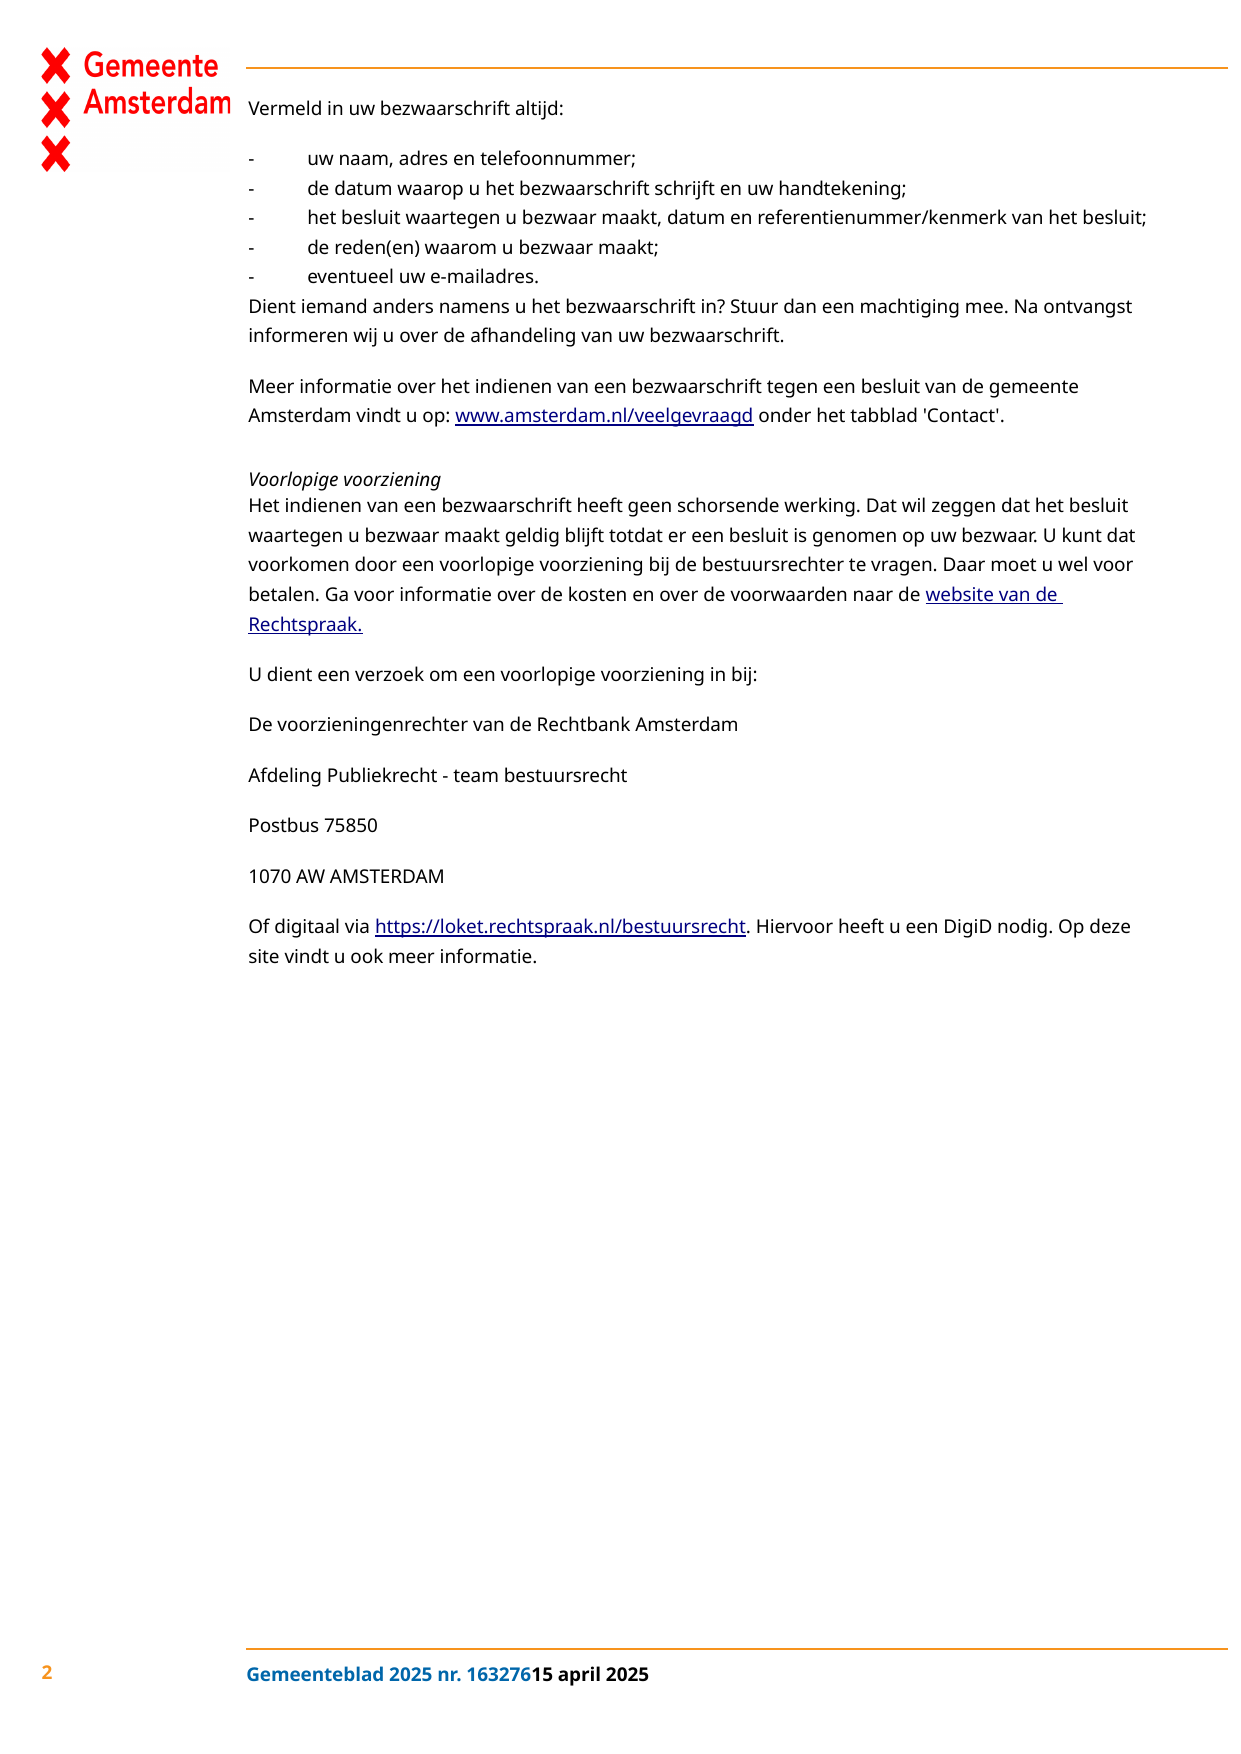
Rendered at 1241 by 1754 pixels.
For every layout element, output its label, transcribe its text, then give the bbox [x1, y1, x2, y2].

list de reden(en) waarom u bezwaar maakt; [248, 234, 1152, 260]
text Afdeling Publiekrecht - team bestuursrecht [248, 762, 1152, 788]
text Of digitaal via https://loket.rechtspraak.nl/bestuursrecht. Hiervoor heeft u een DigiD nodig. Op deze site vindt u ook meer informatie. [248, 913, 1152, 968]
picture [41, 47, 231, 172]
list eventueel uw e-mailadres. [248, 263, 1152, 289]
text Meer informatie over het indienen van een bezwaarschrift tegen een besluit van de gemeente Amsterdam vindt u op: www.amsterdam.nl/veelgevraagd onder het tabblad 'Contact'. [248, 373, 1152, 428]
list uw naam, adres en telefoonnummer; [248, 145, 1152, 171]
text U dient een verzoek om een voorlopige voorziening in bij: [248, 661, 1152, 687]
list het besluit waartegen u bezwaar maakt, datum en referentienummer/kenmerk van het besluit; [248, 204, 1152, 230]
text Vermeld in uw bezwaarschrift altijd: [248, 95, 1152, 121]
text Dient iemand anders namens u het bezwaarschrift in? Stuur dan een machtiging mee. Na ontvangst informeren wij u over de afhandeling van uw bezwaarschrift. [248, 293, 1152, 348]
text De voorzieningenrechter van de Rechtbank Amsterdam [248, 712, 1152, 737]
text Postbus 75850 [248, 812, 1152, 838]
text Het indienen van een bezwaarschrift heeft geen schorsende werking. Dat wil zeggen dat het besluit waartegen u bezwaar maakt geldig blijft totdat er een besluit is genomen op uw bezwaar. U kunt dat voorkomen door een voorlopige voorziening bij de bestuursrechter te vragen. Daar moet u wel voor betalen. Ga voor informatie over de kosten en over de voorwaarden naar de website van de Rechtspraak. [248, 492, 1152, 636]
list de datum waarop u het bezwaarschrift schrijft en uw handtekening; [248, 175, 1152, 201]
text 1070 AW AMSTERDAM [248, 863, 1152, 888]
text Voorlopige voorziening [248, 467, 1152, 492]
